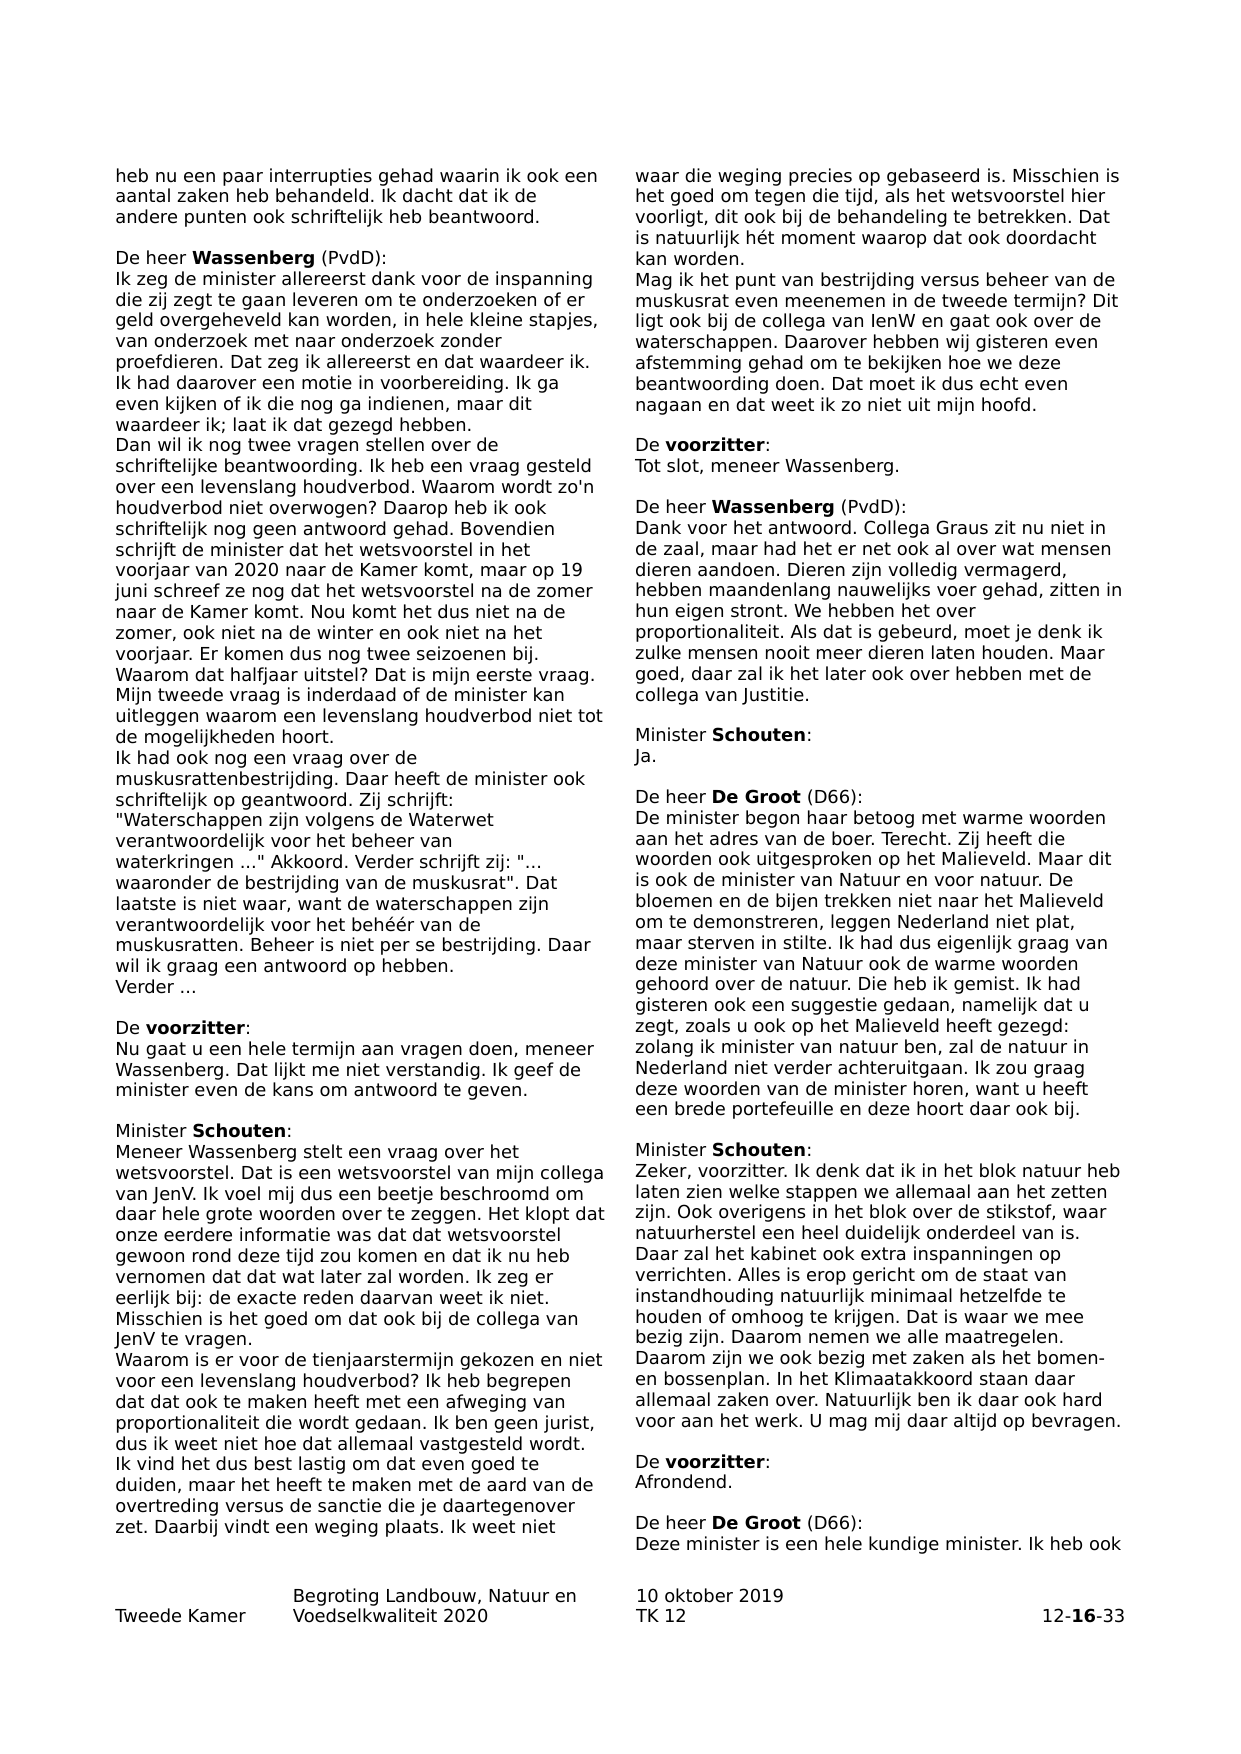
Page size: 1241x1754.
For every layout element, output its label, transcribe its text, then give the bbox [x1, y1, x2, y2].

text heb nu een paar interrupties gehad waarin ik ook een aantal zaken heb behandeld. Ik dacht dat ik de andere punten ook schriftelijk heb beantwoord. [115, 165, 605, 228]
text De heer De Groot (D66): [635, 787, 1125, 807]
text Zeker, voorzitter. Ik denk dat ik in het blok natuur heb laten zien welke stappen we allemaal aan het zetten zijn. Ook overigens in het blok over de stikstof, waar natuurherstel een heel duidelijk onderdeel van is. Daar zal het kabinet ook extra inspanningen op verrichten. Alles is erop gericht om de staat van instandhouding natuurlijk minimaal hetzelfde te houden of omhoog te krijgen. Dat is waar we mee bezig zijn. Daarom nemen we alle maatregelen. Daarom zijn we ook bezig met zaken als het bomen- en bossenplan. In het Klimaatakkoord staan daar allemaal zaken over. Natuurlijk ben ik daar ook hard voor aan het werk. U mag mij daar altijd op bevragen. [635, 1161, 1125, 1431]
text De heer Wassenberg (PvdD): [115, 248, 605, 268]
text De voorzitter: [635, 435, 1125, 456]
text waar die weging precies op gebaseerd is. Misschien is het goed om tegen die tijd, als het wetsvoorstel hier voorligt, dit ook bij de behandeling te betrekken. Dat is natuurlijk hét moment waarop dat ook doordacht kan worden. [635, 165, 1125, 269]
text Minister Schouten: [635, 1140, 1125, 1161]
text Tot slot, meneer Wassenberg. [635, 456, 1125, 477]
text Nu gaat u een hele termijn aan vragen doen, meneer Wassenberg. Dat lijkt me niet verstandig. Ik geef de minister even de kans om antwoord te geven. [115, 1038, 605, 1101]
text Meneer Wassenberg stelt een vraag over het wetsvoorstel. Dat is een wetsvoorstel van mijn collega van JenV. Ik voel mij dus een beetje beschroomd om daar hele grote woorden over te zeggen. Het klopt dat onze eerdere informatie was dat dat wetsvoorstel gewoon rond deze tijd zou komen en dat ik nu heb vernomen dat dat wat later zal worden. Ik zeg er eerlijk bij: de exacte reden daarvan weet ik niet. Misschien is het goed om dat ook bij de collega van JenV te vragen. [115, 1142, 605, 1350]
text Afrondend. [635, 1472, 1125, 1493]
text De heer Wassenberg (PvdD): [635, 497, 1125, 518]
text Minister Schouten: [635, 725, 1125, 746]
text De voorzitter: [635, 1451, 1125, 1472]
text Deze minister is een hele kundige minister. Ik heb ook [635, 1534, 1125, 1554]
text Waarom is er voor de tienjaarstermijn gekozen en niet voor een levenslang houdverbod? Ik heb begrepen dat dat ook te maken heeft met een afweging van proportionaliteit die wordt gedaan. Ik ben geen jurist, dus ik weet niet hoe dat allemaal vastgesteld wordt. Ik vind het dus best lastig om dat even goed te duiden, maar het heeft te maken met de aard van de overtreding versus de sanctie die je daartegenover zet. Daarbij vindt een weging plaats. Ik weet niet [115, 1350, 605, 1537]
text Mag ik het punt van bestrijding versus beheer van de muskusrat even meenemen in de tweede termijn? Dit ligt ook bij de collega van IenW en gaat ook over de waterschappen. Daarover hebben wij gisteren even afstemming gehad om te bekijken hoe we deze beantwoording doen. Dat moet ik dus echt even nagaan en dat weet ik zo niet uit mijn hoofd. [635, 269, 1125, 415]
text De minister begon haar betoog met warme woorden aan het adres van de boer. Terecht. Zij heeft die woorden ook uitgesproken op het Malieveld. Maar dit is ook de minister van Natuur en voor natuur. De bloemen en de bijen trekken niet naar het Malieveld om te demonstreren, leggen Nederland niet plat, maar sterven in stilte. Ik had dus eigenlijk graag van deze minister van Natuur ook de warme woorden gehoord over de natuur. Die heb ik gemist. Ik had gisteren ook een suggestie gedaan, namelijk dat u zegt, zoals u ook op het Malieveld heeft gezegd: zolang ik minister van natuur ben, zal de natuur in Nederland niet verder achteruitgaan. Ik zou graag deze woorden van de minister horen, want u heeft een brede portefeuille en deze hoort daar ook bij. [635, 807, 1125, 1120]
text Mijn tweede vraag is inderdaad of de minister kan uitleggen waarom een levenslang houdverbod niet tot de mogelijkheden hoort. [115, 685, 605, 748]
text Minister Schouten: [115, 1121, 605, 1142]
text Verder ... [115, 977, 605, 998]
text Dank voor het antwoord. Collega Graus zit nu niet in de zaal, maar had het er net ook al over wat mensen dieren aandoen. Dieren zijn volledig vermagerd, hebben maandenlang nauwelijks voer gehad, zitten in hun eigen stront. We hebben het over proportionaliteit. Als dat is gebeurd, moet je denk ik zulke mensen nooit meer dieren laten houden. Maar goed, daar zal ik het later ook over hebben met de collega van Justitie. [635, 518, 1125, 705]
text Dan wil ik nog twee vragen stellen over de schriftelijke beantwoording. Ik heb een vraag gesteld over een levenslang houdverbod. Waarom wordt zo'n houdverbod niet overwogen? Daarop heb ik ook schriftelijk nog geen antwoord gehad. Bovendien schrijft de minister dat het wetsvoorstel in het voorjaar van 2020 naar de Kamer komt, maar op 19 juni schreef ze nog dat het wetsvoorstel na de zomer naar de Kamer komt. Nou komt het dus niet na de zomer, ook niet na de winter en ook niet na het voorjaar. Er komen dus nog twee seizoenen bij. Waarom dat halfjaar uitstel? Dat is mijn eerste vraag. [115, 435, 605, 685]
text Ja. [635, 746, 1125, 767]
text De voorzitter: [115, 1018, 605, 1038]
text De heer De Groot (D66): [635, 1513, 1125, 1534]
text Ik zeg de minister allereerst dank voor de inspanning die zij zegt te gaan leveren om te onderzoeken of er geld overgeheveld kan worden, in hele kleine stapjes, van onderzoek met naar onderzoek zonder proefdieren. Dat zeg ik allereerst en dat waardeer ik. Ik had daarover een motie in voorbereiding. Ik ga even kijken of ik die nog ga indienen, maar dit waardeer ik; laat ik dat gezegd hebben. [115, 268, 605, 435]
text Ik had ook nog een vraag over de muskusrattenbestrijding. Daar heeft de minister ook schriftelijk op geantwoord. Zij schrijft: "Waterschappen zijn volgens de Waterwet verantwoordelijk voor het beheer van waterkringen ..." Akkoord. Verder schrijft zij: "... waaronder de bestrijding van de muskusrat". Dat laatste is niet waar, want de waterschappen zijn verantwoordelijk voor het behéér van de muskusratten. Beheer is niet per se bestrijding. Daar wil ik graag een antwoord op hebben. [115, 748, 605, 977]
